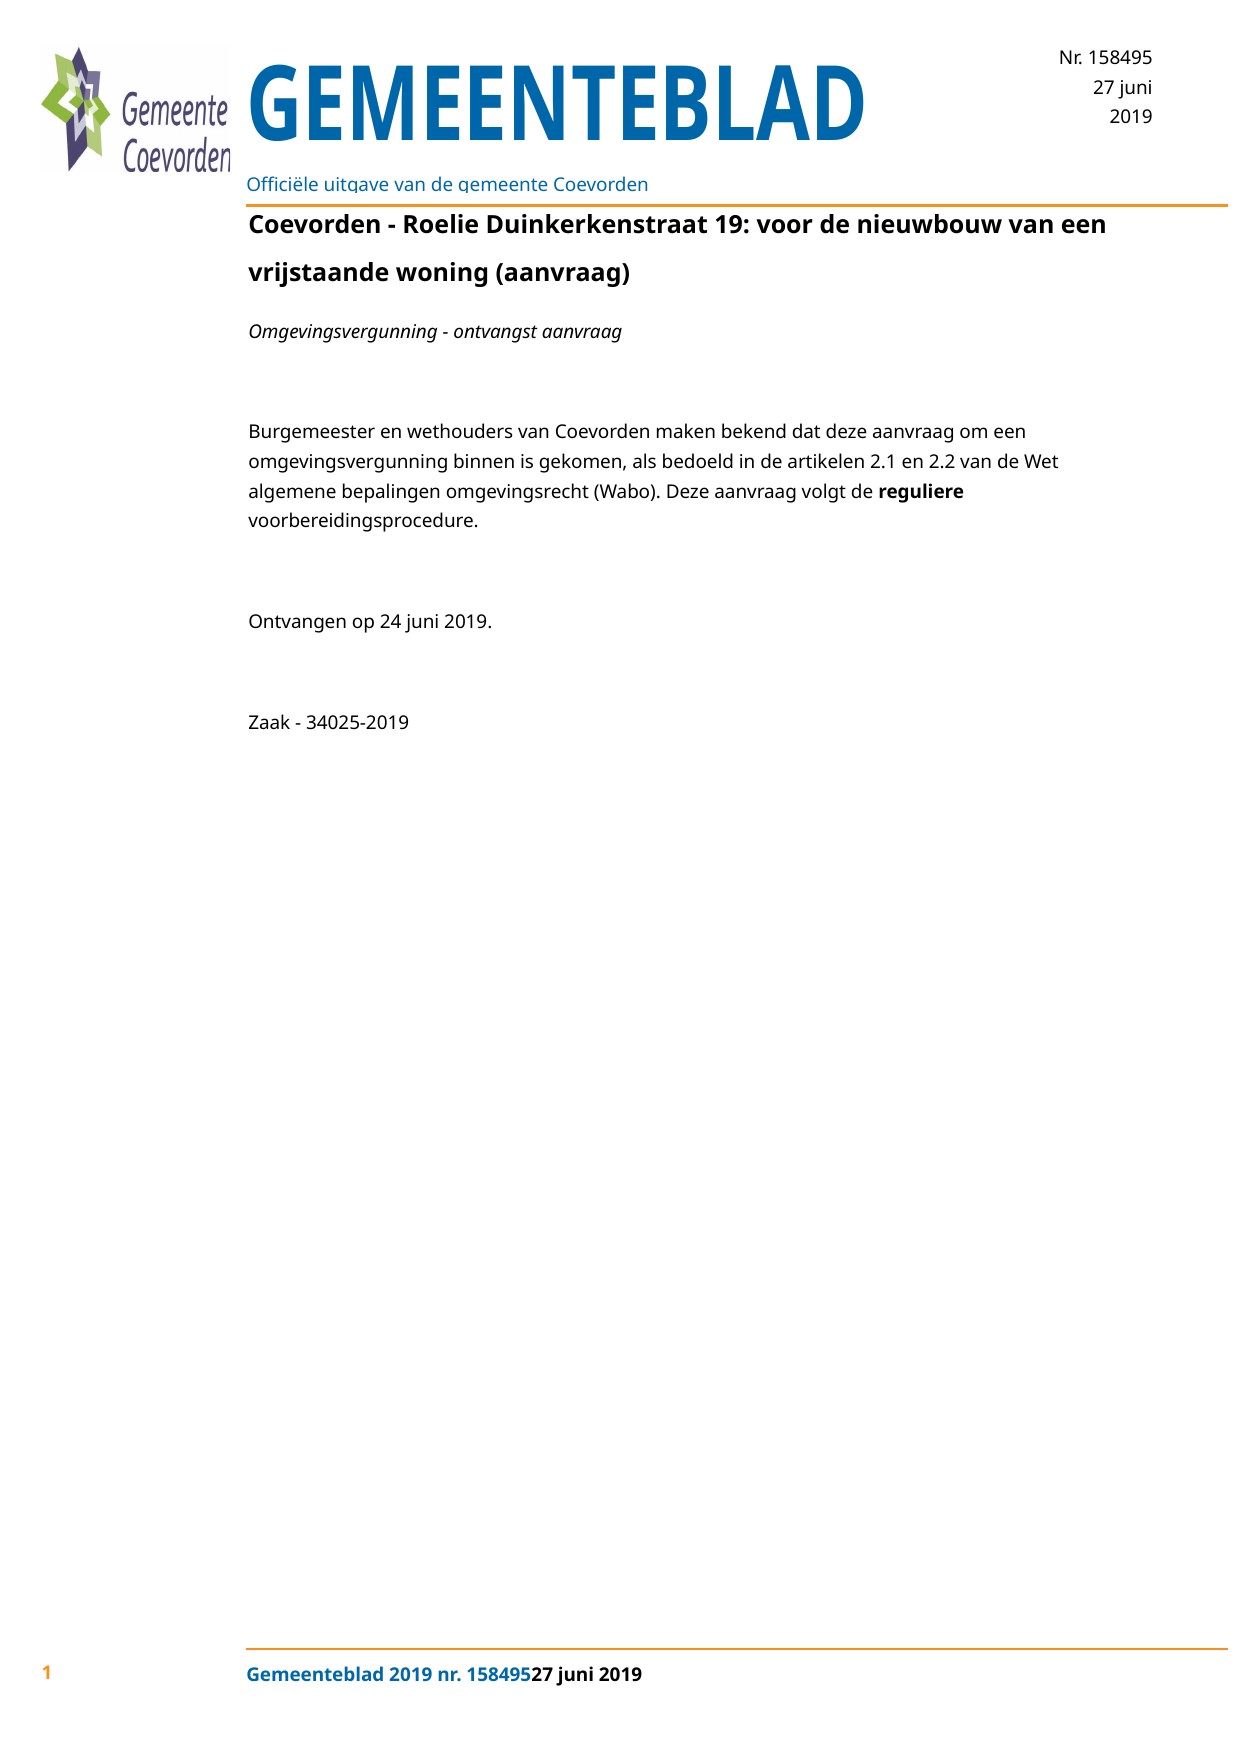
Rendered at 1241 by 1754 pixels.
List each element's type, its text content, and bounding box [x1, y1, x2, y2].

text Zaak - 34025-2019 [248, 709, 1152, 735]
text Omgevingsvergunning - ontvangst aanvraag [248, 318, 1152, 344]
text Ontvangen op 24 juni 2019. [248, 608, 1152, 634]
text Burgemeester en wethouders van Coevorden maken bekend dat deze aanvraag om een omgevingsvergunning binnen is gekomen, als bedoeld in de artikelen 2.1 en 2.2 van de Wet algemene bepalingen omgevingsrecht (Wabo). Deze aanvraag volgt de reguliere voorbereidingsprocedure. [248, 419, 1152, 533]
text Coevorden - Roelie Duinkerkenstraat 19: voor de nieuwbouw van een vrijstaande woning (aanvraag) [248, 207, 1152, 288]
picture [41, 47, 231, 172]
